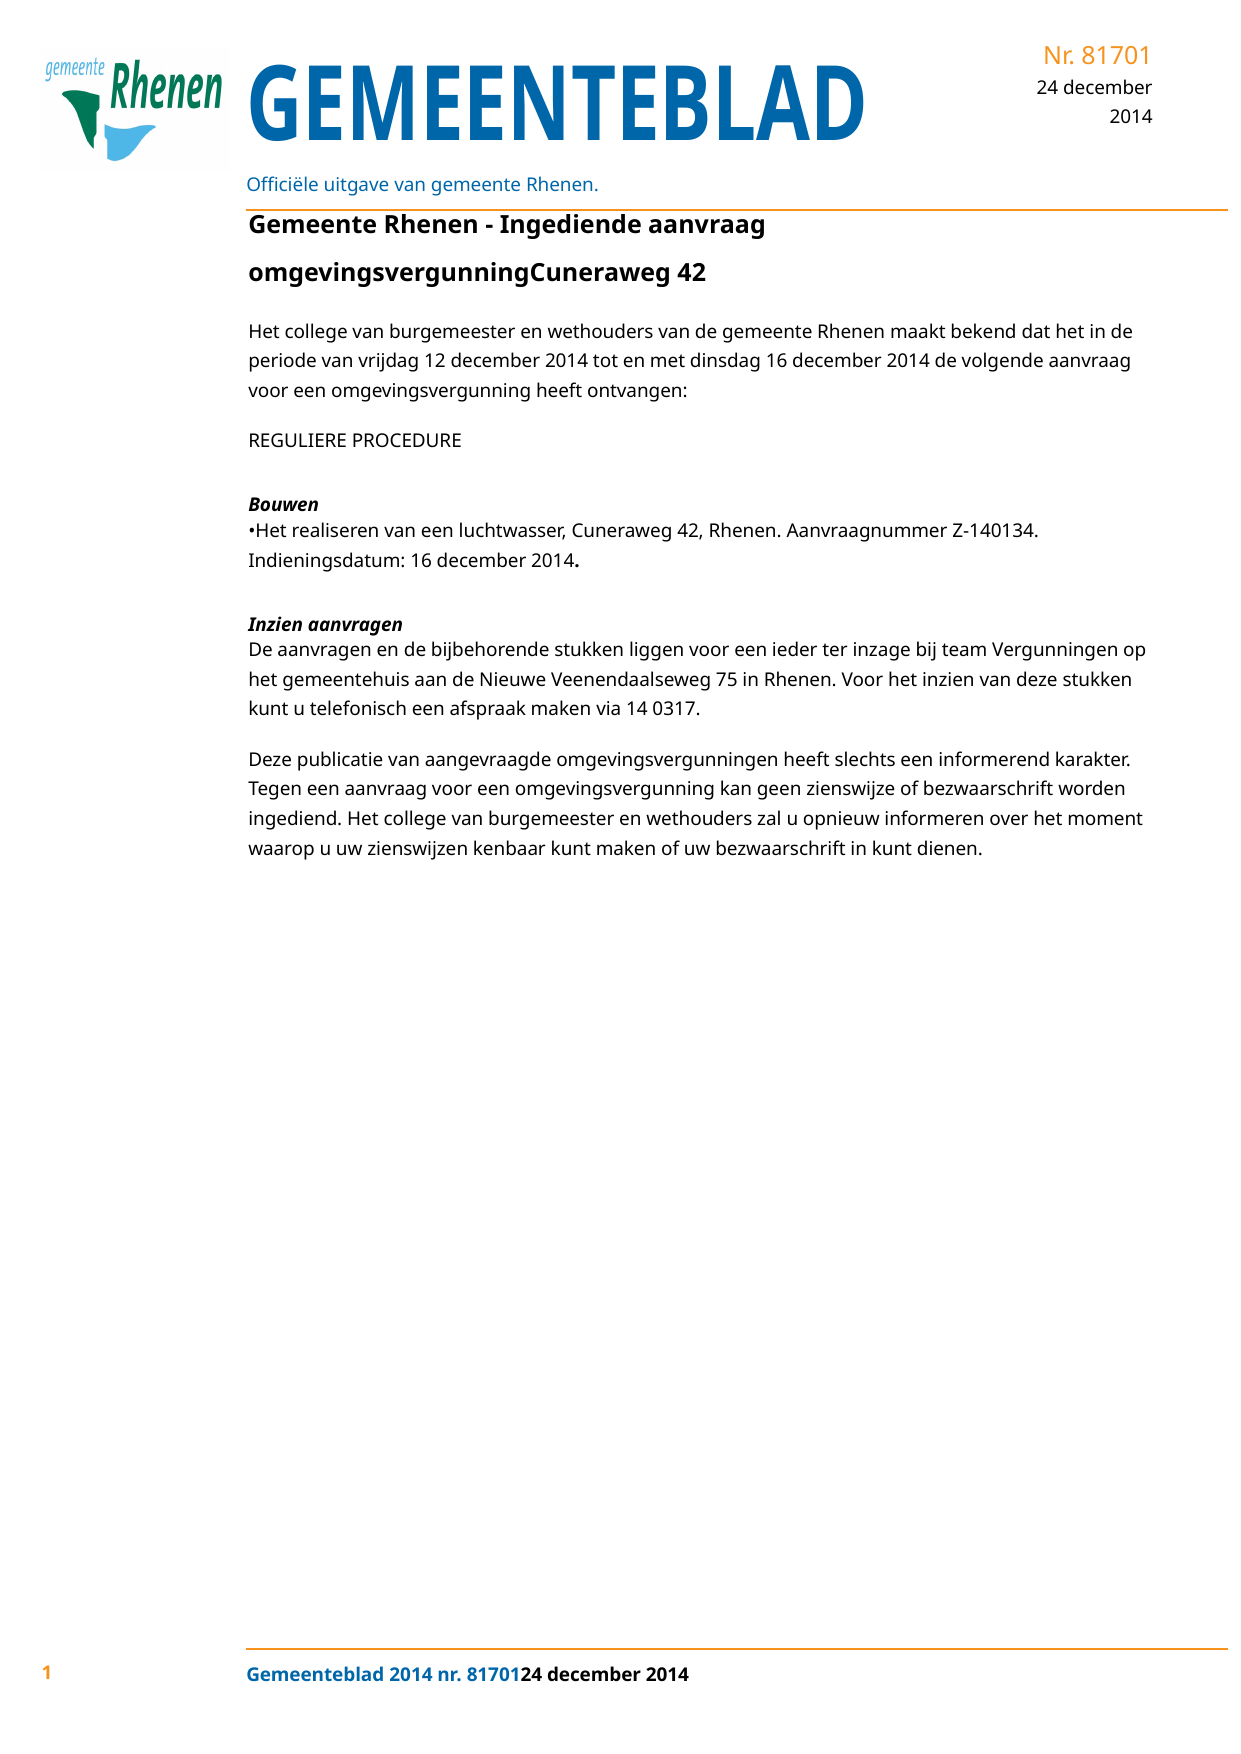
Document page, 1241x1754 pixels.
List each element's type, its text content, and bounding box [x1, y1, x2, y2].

text Bouwen [248, 491, 1152, 517]
text •Het realiseren van een luchtwasser, Cuneraweg 42, Rhenen. Aanvraagnummer Z-140134. Indieningsdatum: 16 december 2014. [248, 517, 1152, 572]
picture [41, 47, 231, 172]
text Het college van burgemeester en wethouders van de gemeente Rhenen maakt bekend dat het in de periode van vrijdag 12 december 2014 tot en met dinsdag 16 december 2014 de volgende aanvraag voor een omgevingsvergunning heeft ontvangen: [248, 318, 1152, 403]
text De aanvragen en de bijbehorende stukken liggen voor een ieder ter inzage bij team Vergunningen op het gemeentehuis aan de Nieuwe Veenendaalseweg 75 in Rhenen. Voor het inzien van deze stukken kunt u telefonisch een afspraak maken via 14 0317. [248, 636, 1152, 721]
text Inzien aanvragen [248, 611, 1152, 636]
text Gemeente Rhenen - Ingediende aanvraag omgevingsvergunningCuneraweg 42 [248, 211, 1152, 288]
text Deze publicatie van aangevraagde omgevingsvergunningen heeft slechts een informerend karakter. Tegen een aanvraag voor een omgevingsvergunning kan geen zienswijze of bezwaarschrift worden ingediend. Het college van burgemeester en wethouders zal u opnieuw informeren over het moment waarop u uw zienswijzen kenbaar kunt maken of uw bezwaarschrift in kunt dienen. [248, 746, 1152, 861]
text REGULIERE PROCEDURE [248, 427, 1152, 453]
